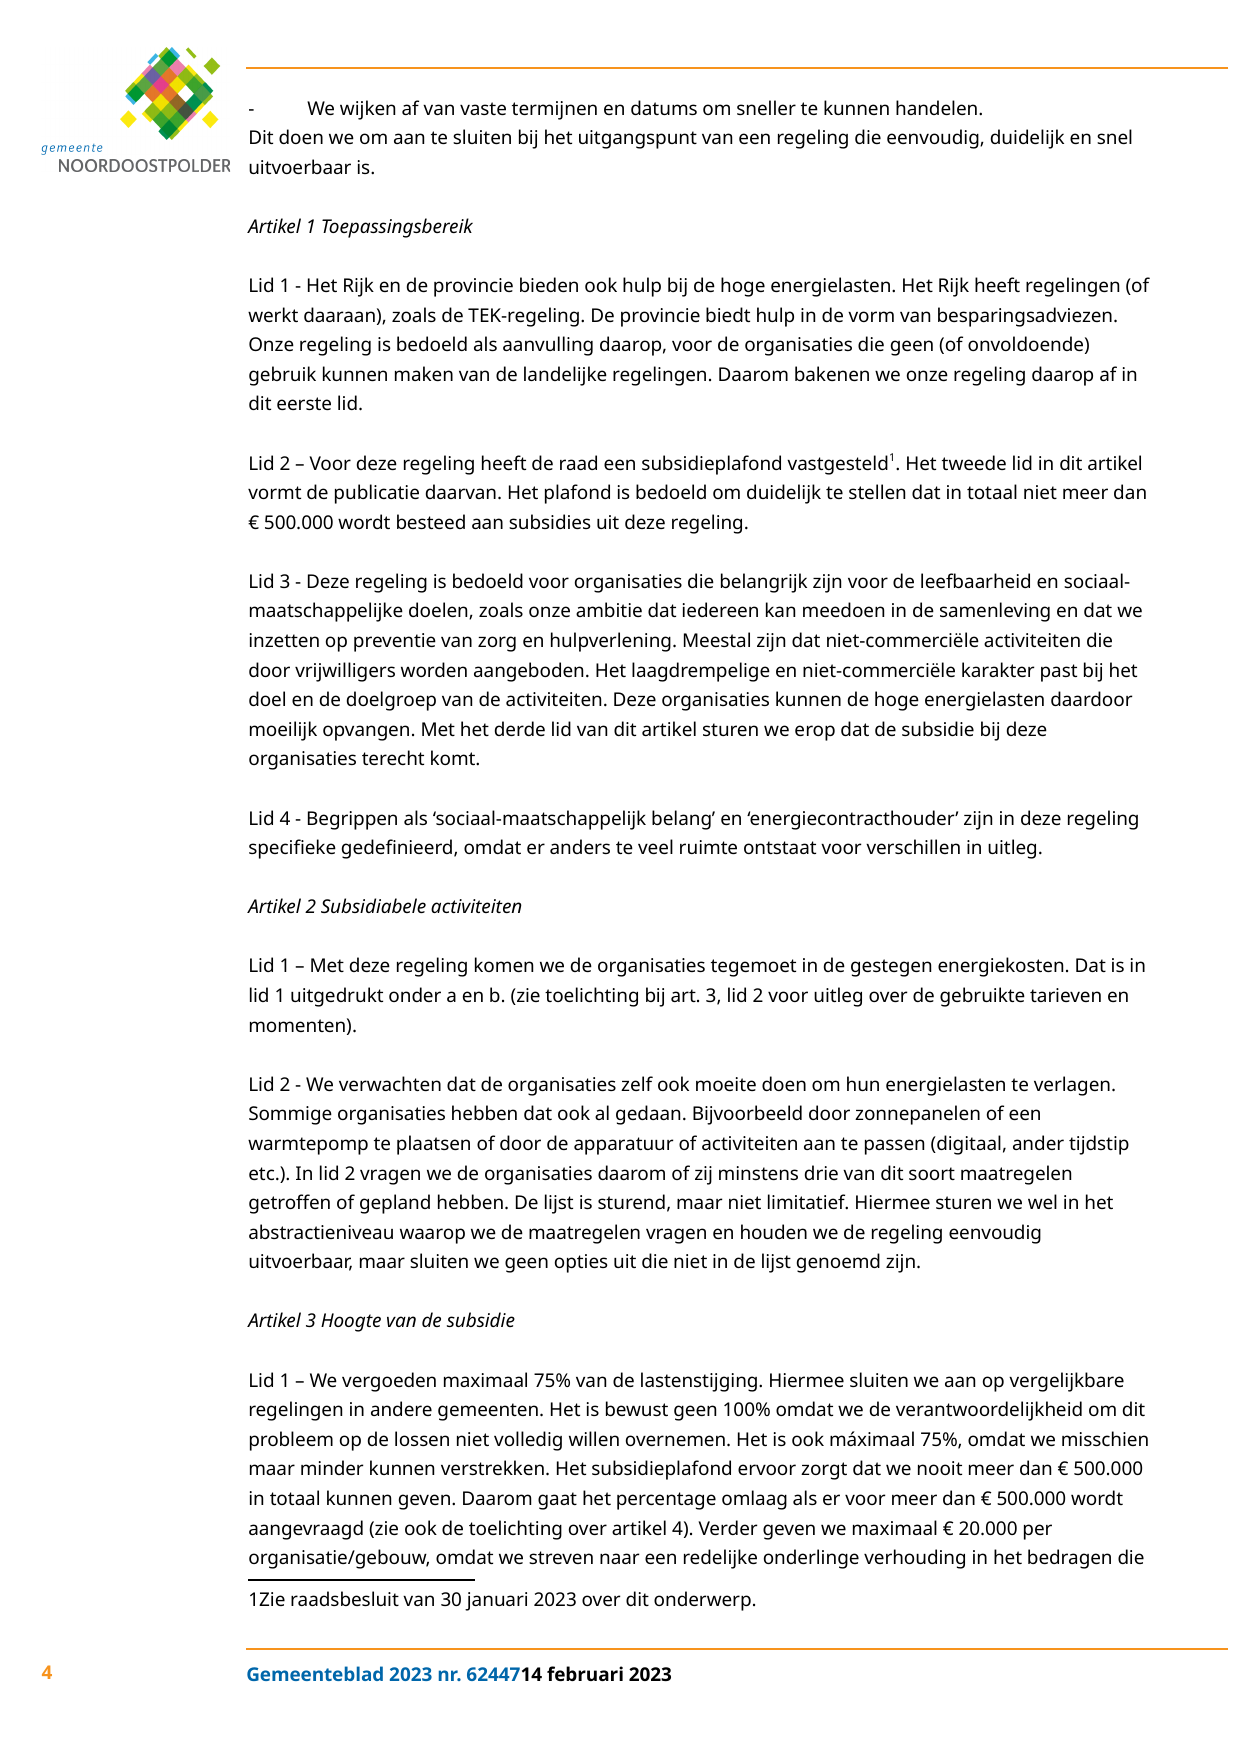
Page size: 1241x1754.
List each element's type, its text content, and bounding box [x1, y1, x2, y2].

text Zie raadsbesluit van 30 januari 2023 over dit onderwerp. [248, 1586, 1152, 1612]
text Artikel 2 Subsidiabele activiteiten [248, 893, 1152, 919]
text Lid 1 - Het Rijk en de provincie bieden ook hulp bij de hoge energielasten. Het Rijk heeft regelingen (of werkt daaraan), zoals de TEK-regeling. De provincie biedt hulp in de vorm van besparingsadviezen. Onze regeling is bedoeld als aanvulling daarop, voor de organisaties die geen (of onvoldoende) gebruik kunnen maken van de landelijke regelingen. Daarom bakenen we onze regeling daarop af in dit eerste lid. [248, 272, 1152, 416]
text Dit doen we om aan te sluiten bij het uitgangspunt van een regeling die eenvoudig, duidelijk en snel uitvoerbaar is. [248, 124, 1152, 180]
text Lid 3 - Deze regeling is bedoeld voor organisaties die belangrijk zijn voor de leefbaarheid en sociaal-maatschappelijke doelen, zoals onze ambitie dat iedereen kan meedoen in de samenleving en dat we inzetten op preventie van zorg en hulpverlening. Meestal zijn dat niet-commerciële activiteiten die door vrijwilligers worden aangeboden. Het laagdrempelige en niet-commerciële karakter past bij het doel en de doelgroep van de activiteiten. Deze organisaties kunnen de hoge energielasten daardoor moeilijk opvangen. Met het derde lid van dit artikel sturen we erop dat de subsidie bij deze organisaties terecht komt. [248, 568, 1152, 771]
text Lid 2 - We verwachten dat de organisaties zelf ook moeite doen om hun energielasten te verlagen. Sommige organisaties hebben dat ook al gedaan. Bijvoorbeeld door zonnepanelen of een warmtepomp te plaatsen of door de apparatuur of activiteiten aan te passen (digitaal, ander tijdstip etc.). In lid 2 vragen we de organisaties daarom of zij minstens drie van dit soort maatregelen getroffen of gepland hebben. De lijst is sturend, maar niet limitatief. Hiermee sturen we wel in het abstractieniveau waarop we de maatregelen vragen en houden we de regeling eenvoudig uitvoerbaar, maar sluiten we geen opties uit die niet in de lijst genoemd zijn. [248, 1071, 1152, 1274]
text Lid 4 - Begrippen als ‘sociaal-maatschappelijk belang’ en ‘energiecontracthouder’ zijn in deze regeling specifieke gedefinieerd, omdat er anders te veel ruimte ontstaat voor verschillen in uitleg. [248, 805, 1152, 860]
text Lid 1 – Met deze regeling komen we de organisaties tegemoet in de gestegen energiekosten. Dat is in lid 1 uitgedrukt onder a en b. (zie toelichting bij art. 3, lid 2 voor uitleg over de gebruikte tarieven en momenten). [248, 953, 1152, 1038]
text Artikel 3 Hoogte van de subsidie [248, 1308, 1152, 1333]
text Lid 2 – Voor deze regeling heeft de raad een subsidieplafond vastgesteld. Het tweede lid in dit artikel vormt de publicatie daarvan. Het plafond is bedoeld om duidelijk te stellen dat in totaal niet meer dan € 500.000 wordt besteed aan subsidies uit deze regeling. [248, 450, 1152, 535]
text Lid 1 – We vergoeden maximaal 75% van de lastenstijging. Hiermee sluiten we aan op vergelijkbare regelingen in andere gemeenten. Het is bewust geen 100% omdat we de verantwoordelijkheid om dit probleem op de lossen niet volledig willen overnemen. Het is ook máximaal 75%, omdat we misschien maar minder kunnen verstrekken. Het subsidieplafond ervoor zorgt dat we nooit meer dan € 500.000 in totaal kunnen geven. Daarom gaat het percentage omlaag als er voor meer dan € 500.000 wordt aangevraagd (zie ook de toelichting over artikel 4). Verder geven we maximaal € 20.000 per organisatie/gebouw, omdat we streven naar een redelijke onderlinge verhouding in het bedragen die [248, 1367, 1152, 1570]
picture [41, 47, 231, 172]
list We wijken af van vaste termijnen en datums om sneller te kunnen handelen. [248, 95, 1152, 121]
text Artikel 1 Toepassingsbereik [248, 213, 1152, 239]
